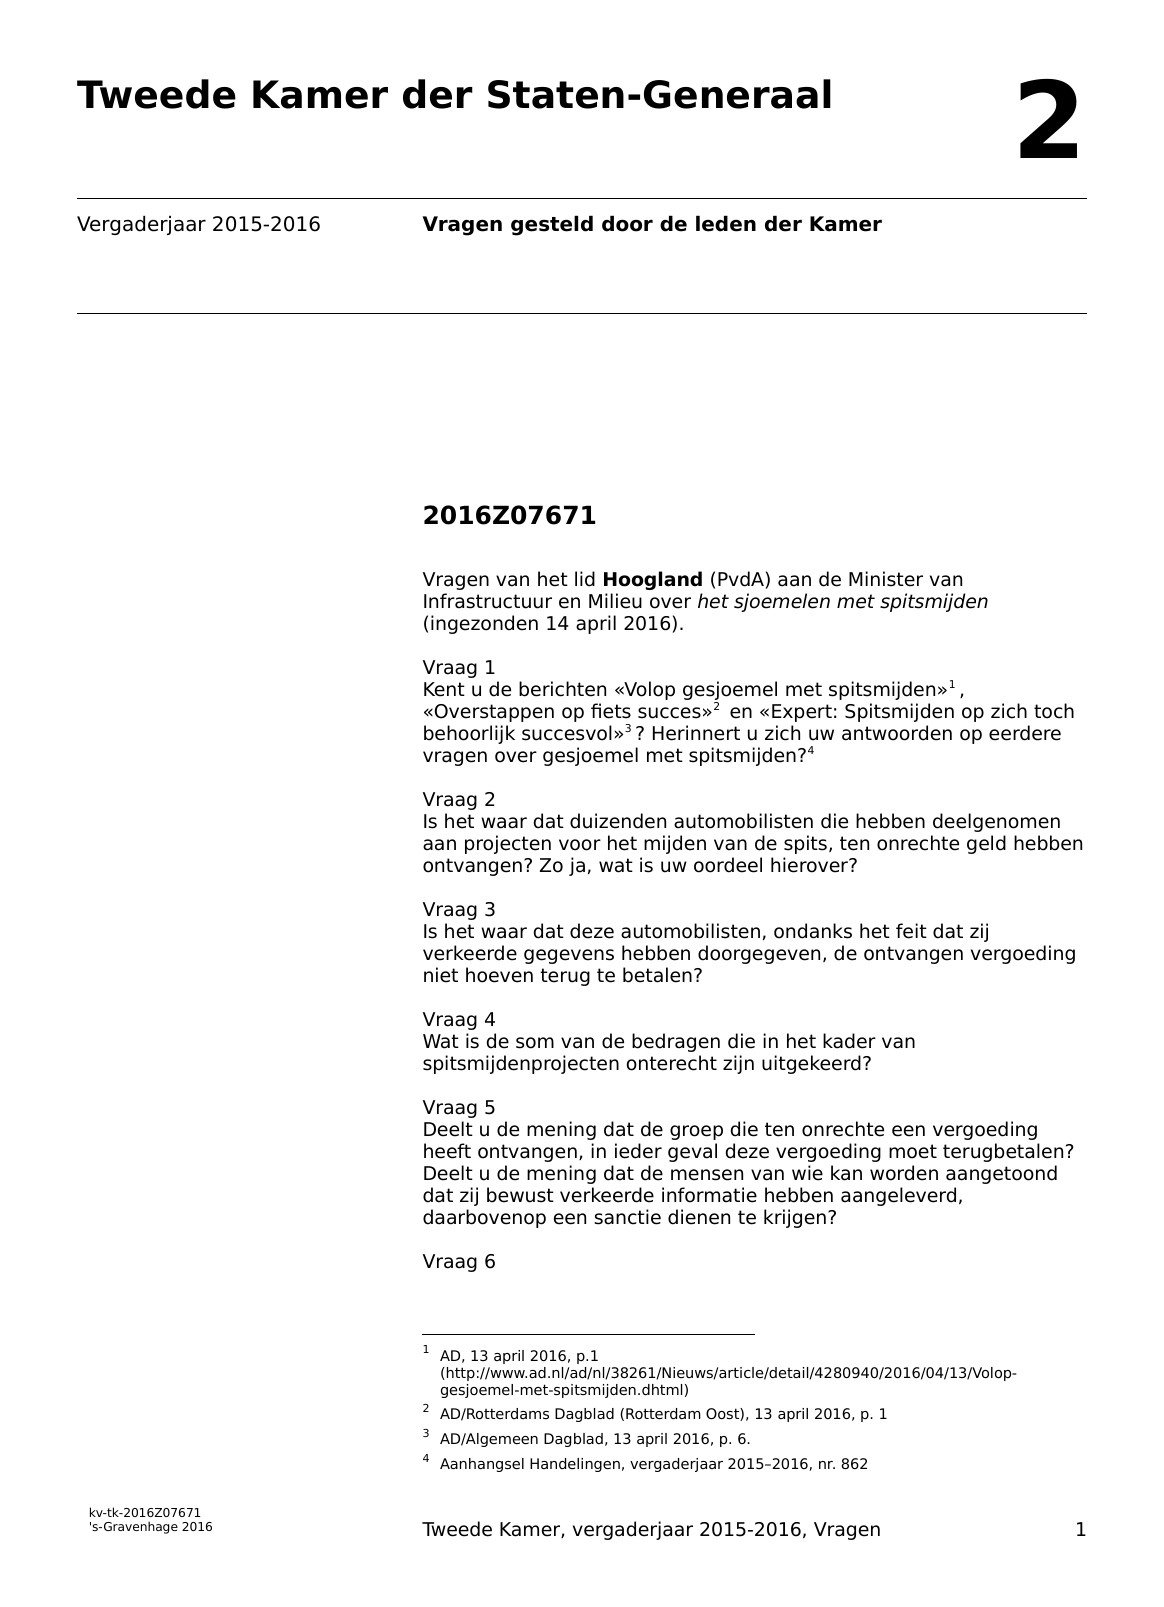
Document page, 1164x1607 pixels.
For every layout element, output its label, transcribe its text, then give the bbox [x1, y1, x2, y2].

text Is het waar dat duizenden automobilisten die hebben deelgenomen aan projecten voor het mijden van de spits, ten onrechte geld hebben ontvangen? Zo ja, wat is uw oordeel hierover? [422, 811, 1087, 877]
text Vragen van het lid Hoogland (PvdA) aan de Minister van Infrastructuur en Milieu over het sjoemelen met spitsmijden (ingezonden 14 april 2016). [422, 569, 1087, 635]
text Aanhangsel Handelingen, vergaderjaar 2015–2016, nr. 862 [422, 1452, 1087, 1474]
text Vraag 3 [422, 899, 1087, 921]
text Vraag 5 [422, 1097, 1087, 1119]
text Vraag 1 [422, 657, 1087, 679]
table_cell Vergaderjaar 2015-2016 [77, 199, 422, 313]
text Wat is de som van de bedragen die in het kader van spitsmijdenprojecten onterecht zijn uitgekeerd? [422, 1031, 1087, 1075]
table_header Tweede Kamer der Staten-Generaal [77, 59, 886, 198]
text Deelt u de mening dat de groep die ten onrechte een vergoeding heeft ontvangen, in ieder geval deze vergoeding moet terugbetalen? Deelt u de mening dat de mensen van wie kan worden aangetoond dat zij bewust verkeerde informatie hebben aangeleverd, daarbovenop een sanctie dienen te krijgen? [422, 1119, 1087, 1229]
table_cell Vragen gesteld door de leden der Kamer [422, 199, 1087, 313]
text Vraag 6 [422, 1251, 1087, 1273]
text 's-Gravenhage 2016 [88, 1520, 323, 1534]
text Vraag 4 [422, 1009, 1087, 1031]
text AD/Algemeen Dagblad, 13 april 2016, p. 6. [422, 1427, 1087, 1449]
text AD, 13 april 2016, p.1 (http://www.ad.nl/ad/nl/38261/Nieuws/article/detail/4280940/2016/04/13/Volop-gesjoemel-met-spitsmijden.dhtml) [422, 1343, 1087, 1399]
text Vraag 2 [422, 789, 1087, 811]
text AD/Rotterdams Dagblad (Rotterdam Oost), 13 april 2016, p. 1 [422, 1402, 1087, 1424]
text Is het waar dat deze automobilisten, ondanks het feit dat zij verkeerde gegevens hebben doorgegeven, de ontvangen vergoeding niet hoeven terug te betalen? [422, 921, 1087, 987]
table_header 2 [886, 59, 1087, 198]
text kv-tk-2016Z07671 [88, 1506, 323, 1520]
text Kent u de berichten «Volop gesjoemel met spitsmijden», «Overstappen op fiets succes» en «Expert: Spitsmijden op zich toch behoorlijk succesvol»? Herinnert u zich uw antwoorden op eerdere vragen over gesjoemel met spitsmijden? [422, 679, 1087, 767]
text 2016Z07671 [422, 501, 1087, 531]
